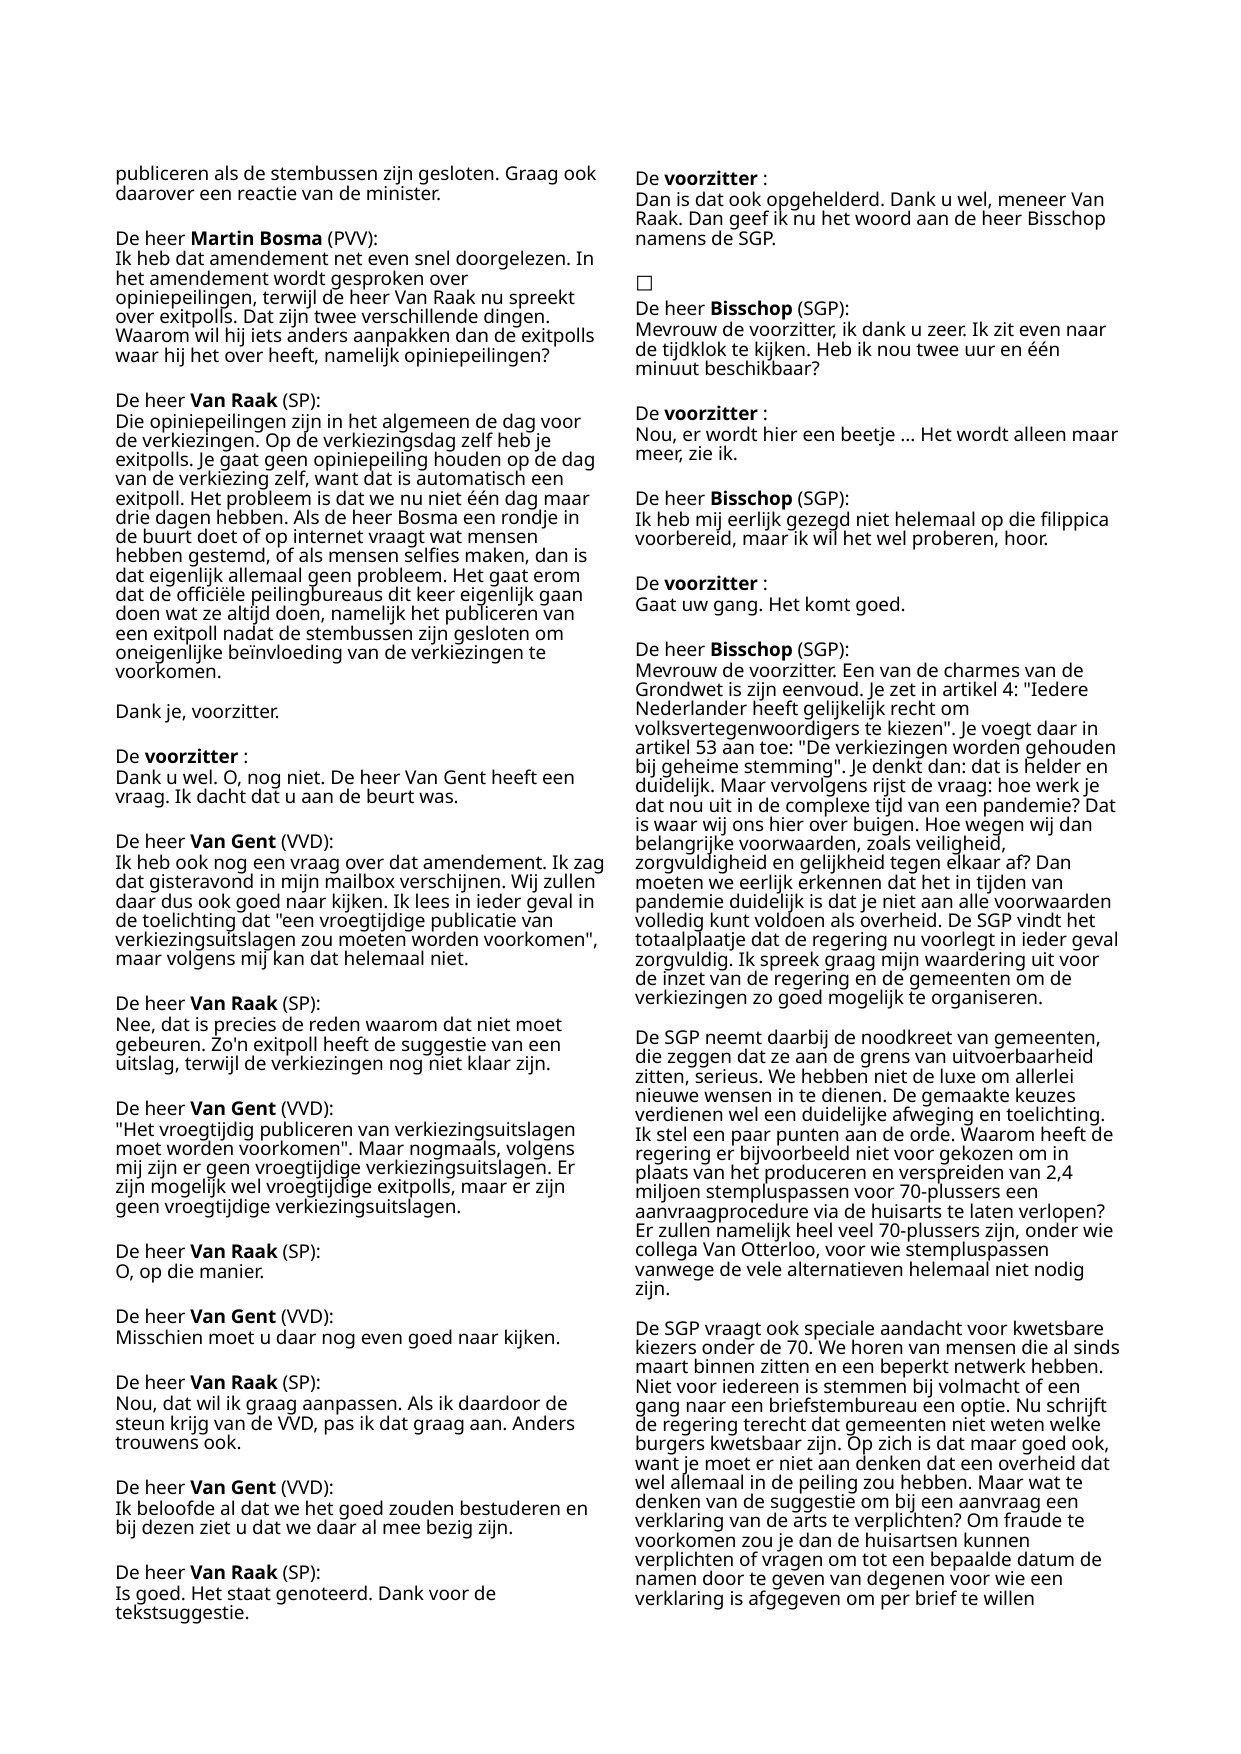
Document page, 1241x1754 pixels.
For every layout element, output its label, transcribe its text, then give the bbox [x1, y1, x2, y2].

text Mevrouw de voorzitter. Een van de charmes van de Grondwet is zijn eenvoud. Je zet in artikel 4: "Iedere Nederlander heeft gelijkelijk recht om volksvertegenwoordigers te kiezen". Je voegt daar in artikel 53 aan toe: "De verkiezingen worden gehouden bij geheime stemming". Je denkt dan: dat is helder en duidelijk. Maar vervolgens rijst de vraag: hoe werk je dat nou uit in de complexe tijd van een pandemie? Dat is waar wij ons hier over buigen. Hoe wegen wij dan belangrijke voorwaarden, zoals veiligheid, zorgvuldigheid en gelijkheid tegen elkaar af? Dan moeten we eerlijk erkennen dat het in tijden van pandemie duidelijk is dat je niet aan alle voorwaarden volledig kunt voldoen als overheid. De SGP vindt het totaalplaatje dat de regering nu voorlegt in ieder geval zorgvuldig. Ik spreek graag mijn waardering uit voor de inzet van de regering en de gemeenten om de verkiezingen zo goed mogelijk te organiseren. [635, 662, 1125, 1008]
text Gaat uw gang. Het komt goed. [635, 596, 1125, 615]
text O, op die manier. [115, 1263, 605, 1283]
text De heer Van Raak (SP): [115, 1238, 605, 1263]
text De heer Van Gent (VVD): [115, 1474, 605, 1499]
text Is goed. Het staat genoteerd. Dank voor de tekstsuggestie. [115, 1585, 605, 1623]
text Dank je, voorzitter. [115, 703, 605, 722]
text Nee, dat is precies de reden waarom dat niet moet gebeuren. Zo'n exitpoll heeft de suggestie van een uitslag, terwijl de verkiezingen nog niet klaar zijn. [115, 1016, 605, 1074]
text De SGP vraagt ook speciale aandacht voor kwetsbare kiezers onder de 70. We horen van mensen die al sinds maart binnen zitten en een beperkt netwerk hebben. Niet voor iedereen is stemmen bij volmacht of een gang naar een briefstembureau een optie. Nu schrijft de regering terecht dat gemeenten niet weten welke burgers kwetsbaar zijn. Op zich is dat maar goed ook, want je moet er niet aan denken dat een overheid dat wel allemaal in de peiling zou hebben. Maar wat te denken van de suggestie om bij een aanvraag een verklaring van de arts te verplichten? Om fraude te voorkomen zou je dan de huisartsen kunnen verplichten of vragen om tot een bepaalde datum de namen door te geven van degenen voor wie een verklaring is afgegeven om per brief te willen [635, 1320, 1125, 1609]
text Ik heb mij eerlijk gezegd niet helemaal op die filippica voorbereid, maar ik wil het wel proberen, hoor. [635, 511, 1125, 549]
text De heer Bisschop (SGP): [635, 636, 1125, 662]
text Nou, er wordt hier een beetje ... Het wordt alleen maar meer, zie ik. [635, 426, 1125, 464]
text De heer Van Gent (VVD): [115, 1095, 605, 1121]
text Dank u wel. O, nog niet. De heer Van Gent heeft een vraag. Ik dacht dat u aan de beurt was. [115, 769, 605, 807]
text De SGP neemt daarbij de noodkreet van gemeenten, die zeggen dat ze aan de grens van uitvoerbaarheid zitten, serieus. We hebben niet de luxe om allerlei nieuwe wensen in te dienen. De gemaakte keuzes verdienen wel een duidelijke afweging en toelichting. Ik stel een paar punten aan de orde. Waarom heeft de regering er bijvoorbeeld niet voor gekozen om in plaats van het produceren en verspreiden van 2,4 miljoen stempluspassen voor 70-plussers een aanvraagprocedure via de huisarts te laten verlopen? Er zullen namelijk heel veel 70-plussers zijn, onder wie collega Van Otterloo, voor wie stempluspassen vanwege de vele alternatieven helemaal niet nodig zijn. [635, 1029, 1125, 1299]
text De heer Van Raak (SP): [115, 387, 605, 413]
text "Het vroegtijdig publiceren van verkiezingsuitslagen moet worden voorkomen". Maar nogmaals, volgens mij zijn er geen vroegtijdige verkiezingsuitslagen. Er zijn mogelijk wel vroegtijdige exitpolls, maar er zijn geen vroegtijdige verkiezingsuitslagen. [115, 1121, 605, 1217]
text De voorzitter : [635, 165, 1125, 191]
text Ik heb ook nog een vraag over dat amendement. Ik zag dat gisteravond in mijn mailbox verschijnen. Wij zullen daar dus ook goed naar kijken. Ik lees in ieder geval in de toelichting dat "een vroegtijdige publicatie van verkiezingsuitslagen zou moeten worden voorkomen", maar volgens mij kan dat helemaal niet. [115, 854, 605, 970]
text De heer Bisschop (SGP): [635, 485, 1125, 511]
text Nou, dat wil ik graag aanpassen. Als ik daardoor de steun krijg van de VVD, pas ik dat graag aan. Anders trouwens ook. [115, 1395, 605, 1453]
text De voorzitter : [635, 570, 1125, 596]
text De voorzitter : [115, 743, 605, 769]
text De heer Van Raak (SP): [115, 991, 605, 1016]
text De heer Van Raak (SP): [115, 1559, 605, 1585]
text De heer Bisschop (SGP): [635, 296, 1125, 321]
text Misschien moet u daar nog even goed naar kijken. [115, 1329, 605, 1349]
text De heer Van Gent (VVD): [115, 1304, 605, 1329]
text ⬜ [635, 270, 1125, 296]
text Mevrouw de voorzitter, ik dank u zeer. Ik zit even naar de tijdklok te kijken. Heb ik nou twee uur en één minuut beschikbaar? [635, 321, 1125, 379]
text De heer Van Raak (SP): [115, 1369, 605, 1395]
text Dan is dat ook opgehelderd. Dank u wel, meneer Van Raak. Dan geef ik nu het woord aan de heer Bisschop namens de SGP. [635, 191, 1125, 249]
text Ik heb dat amendement net even snel doorgelezen. In het amendement wordt gesproken over opiniepeilingen, terwijl de heer Van Raak nu spreekt over exitpolls. Dat zijn twee verschillende dingen. Waarom wil hij iets anders aanpakken dan de exitpolls waar hij het over heeft, namelijk opiniepeilingen? [115, 250, 605, 366]
text De heer Van Gent (VVD): [115, 828, 605, 854]
text Ik beloofde al dat we het goed zouden bestuderen en bij dezen ziet u dat we daar al mee bezig zijn. [115, 1499, 605, 1538]
text publiceren als de stembussen zijn gesloten. Graag ook daarover een reactie van de minister. [115, 165, 605, 204]
text De voorzitter : [635, 400, 1125, 426]
text De heer Martin Bosma (PVV): [115, 225, 605, 250]
text Die opiniepeilingen zijn in het algemeen de dag voor de verkiezingen. Op de verkiezingsdag zelf heb je exitpolls. Je gaat geen opiniepeiling houden op de dag van de verkiezing zelf, want dat is automatisch een exitpoll. Het probleem is dat we nu niet één dag maar drie dagen hebben. Als de heer Bosma een rondje in de buurt doet of op internet vraagt wat mensen hebben gestemd, of als mensen selfies maken, dan is dat eigenlijk allemaal geen probleem. Het gaat erom dat de officiële peilingbureaus dit keer eigenlijk gaan doen wat ze altijd doen, namelijk het publiceren van een exitpoll nadat de stembussen zijn gesloten om oneigenlijke beïnvloeding van de verkiezingen te voorkomen. [115, 413, 605, 682]
